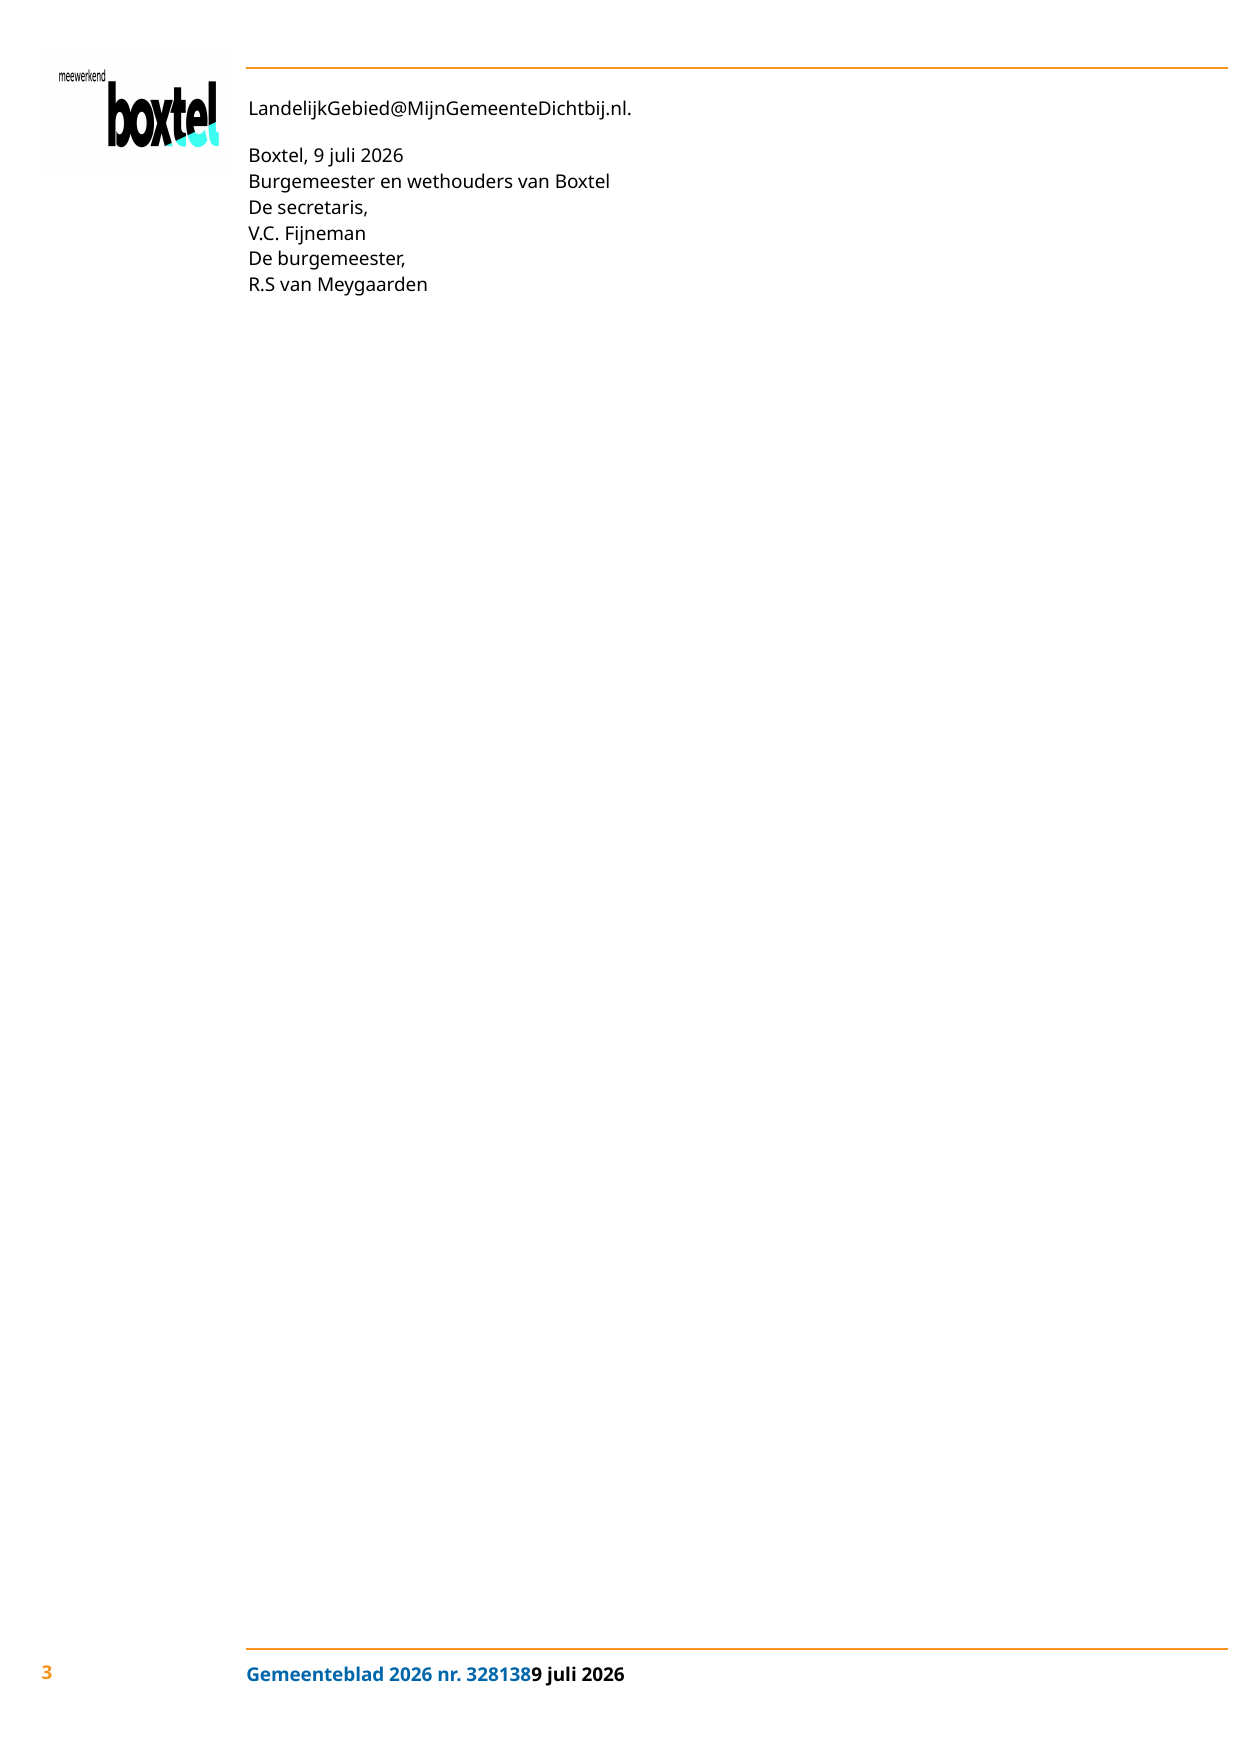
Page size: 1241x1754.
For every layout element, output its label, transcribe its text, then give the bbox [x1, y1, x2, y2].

text De secretaris, [248, 194, 1152, 220]
text R.S van Meygaarden [248, 271, 1152, 297]
text De burgemeester, [248, 246, 1152, 271]
text Burgemeester en wethouders van Boxtel [248, 168, 1152, 194]
text V.C. Fijneman [248, 220, 1152, 246]
text LandelijkGebied@MijnGemeenteDichtbij.nl. [248, 95, 1152, 121]
picture [41, 47, 231, 172]
text Boxtel, 9 juli 2026 [248, 143, 1152, 168]
